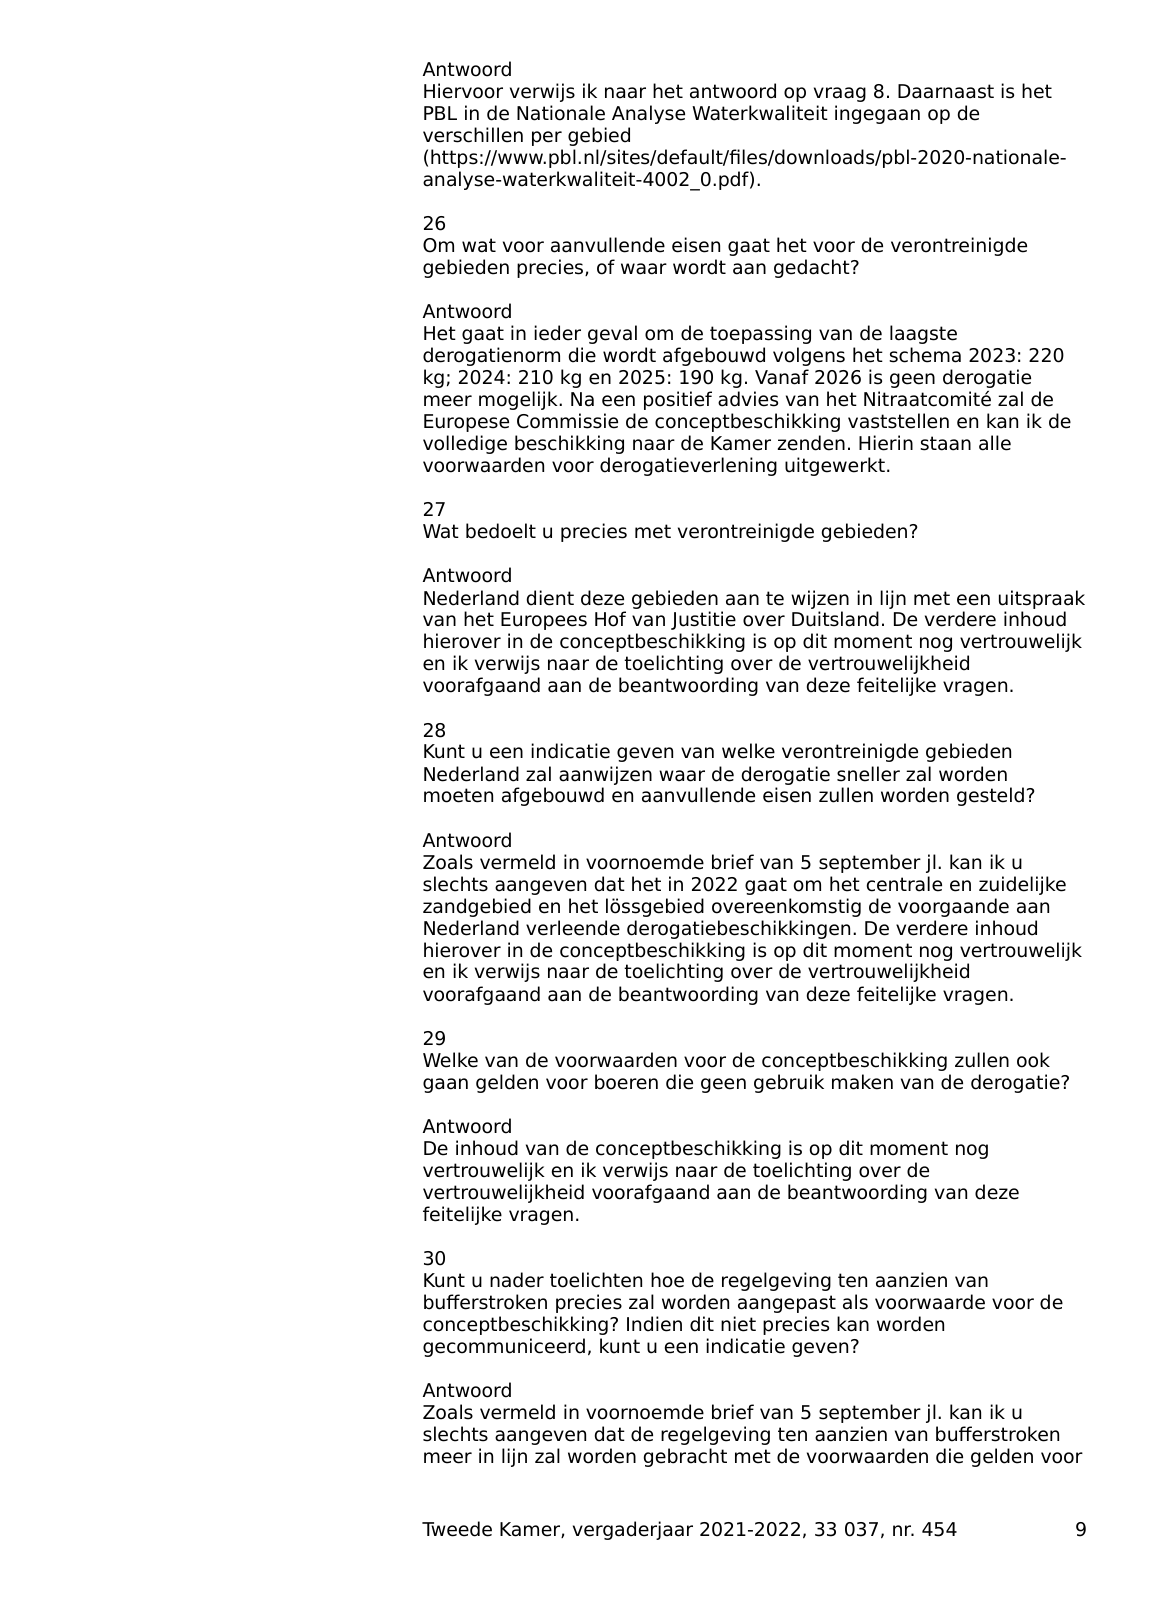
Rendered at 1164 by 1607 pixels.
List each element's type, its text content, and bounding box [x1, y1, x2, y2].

text Antwoord [422, 829, 1087, 852]
text Antwoord [422, 59, 1087, 81]
text Antwoord [422, 1380, 1087, 1402]
text 26 [422, 213, 1087, 235]
text 29 [422, 1028, 1087, 1049]
text Het gaat in ieder geval om de toepassing van de laagste derogatienorm die wordt afgebouwd volgens het schema 2023: 220 kg; 2024: 210 kg en 2025: 190 kg. Vanaf 2026 is geen derogatie meer mogelijk. Na een positief advies van het Nitraatcomité zal de Europese Commissie de conceptbeschikking vaststellen en kan ik de volledige beschikking naar de Kamer zenden. Hierin staan alle voorwaarden voor derogatieverlening uitgewerkt. [422, 323, 1087, 477]
text Hiervoor verwijs ik naar het antwoord op vraag 8. Daarnaast is het PBL in de Nationale Analyse Waterkwaliteit ingegaan op de verschillen per gebied (https://www.pbl.nl/sites/default/files/downloads/pbl-2020-nationale-analyse-waterkwaliteit-4002_0.pdf). [422, 81, 1087, 191]
text Antwoord [422, 1116, 1087, 1138]
text Zoals vermeld in voornoemde brief van 5 september jl. kan ik u slechts aangeven dat de regelgeving ten aanzien van bufferstroken meer in lijn zal worden gebracht met de voorwaarden die gelden voor [422, 1402, 1087, 1468]
text 28 [422, 719, 1087, 741]
text Wat bedoelt u precies met verontreinigde gebieden? [422, 521, 1087, 543]
text Om wat voor aanvullende eisen gaat het voor de verontreinigde gebieden precies, of waar wordt aan gedacht? [422, 235, 1087, 279]
text 27 [422, 499, 1087, 521]
text Nederland dient deze gebieden aan te wijzen in lijn met een uitspraak van het Europees Hof van Justitie over Duitsland. De verdere inhoud hierover in de conceptbeschikking is op dit moment nog vertrouwelijk en ik verwijs naar de toelichting over de vertrouwelijkheid voorafgaand aan de beantwoording van deze feitelijke vragen. [422, 587, 1087, 697]
text De inhoud van de conceptbeschikking is op dit moment nog vertrouwelijk en ik verwijs naar de toelichting over de vertrouwelijkheid voorafgaand aan de beantwoording van deze feitelijke vragen. [422, 1138, 1087, 1226]
text Antwoord [422, 565, 1087, 587]
text Welke van de voorwaarden voor de conceptbeschikking zullen ook gaan gelden voor boeren die geen gebruik maken van de derogatie? [422, 1049, 1087, 1093]
text Kunt u een indicatie geven van welke verontreinigde gebieden Nederland zal aanwijzen waar de derogatie sneller zal worden moeten afgebouwd en aanvullende eisen zullen worden gesteld? [422, 741, 1087, 807]
text Antwoord [422, 301, 1087, 323]
text Zoals vermeld in voornoemde brief van 5 september jl. kan ik u slechts aangeven dat het in 2022 gaat om het centrale en zuidelijke zandgebied en het lössgebied overeenkomstig de voorgaande aan Nederland verleende derogatiebeschikkingen. De verdere inhoud hierover in de conceptbeschikking is op dit moment nog vertrouwelijk en ik verwijs naar de toelichting over de vertrouwelijkheid voorafgaand aan de beantwoording van deze feitelijke vragen. [422, 852, 1087, 1005]
text 30 [422, 1248, 1087, 1270]
text Kunt u nader toelichten hoe de regelgeving ten aanzien van bufferstroken precies zal worden aangepast als voorwaarde voor de conceptbeschikking? Indien dit niet precies kan worden gecommuniceerd, kunt u een indicatie geven? [422, 1270, 1087, 1358]
